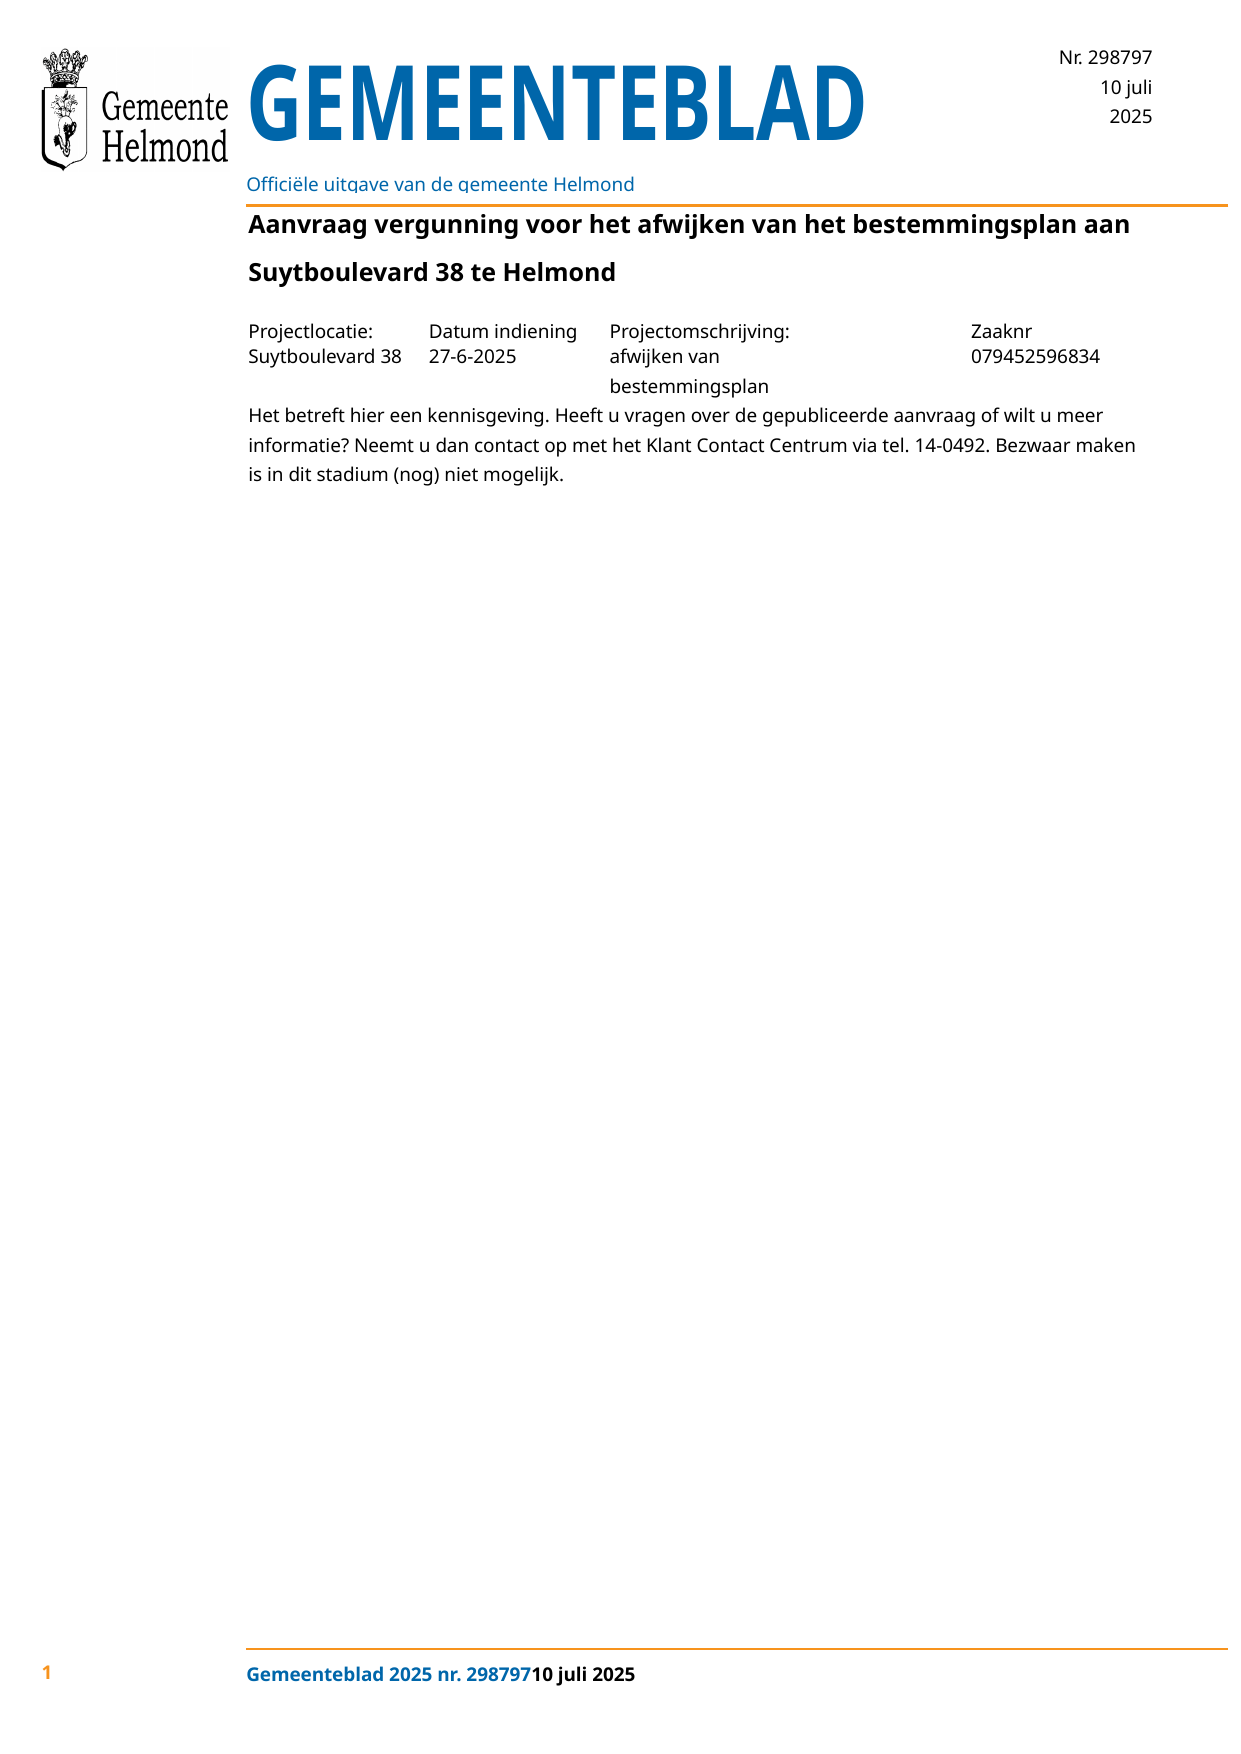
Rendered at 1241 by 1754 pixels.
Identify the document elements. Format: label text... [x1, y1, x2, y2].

table_cell 27-6-2025 [429, 344, 609, 399]
table_cell [790, 344, 971, 399]
table_header Projectomschrijving: [609, 318, 790, 344]
table_header Datum indiening [429, 318, 609, 344]
table_header [790, 318, 971, 344]
table_cell afwijken van bestemmingsplan [609, 344, 790, 399]
table_cell Suytboulevard 38 [248, 344, 429, 399]
table_header Zaaknr [971, 318, 1152, 344]
text Aanvraag vergunning voor het afwijken van het bestemmingsplan aan Suytboulevard 38 te Helmond [248, 207, 1152, 288]
table_header Projectlocatie: [248, 318, 429, 344]
table_cell 079452596834 [971, 344, 1152, 399]
picture [41, 47, 231, 172]
text Het betreft hier een kennisgeving. Heeft u vragen over de gepubliceerde aanvraag of wilt u meer informatie? Neemt u dan contact op met het Klant Contact Centrum via tel. 14-0492. Bezwaar maken is in dit stadium (nog) niet mogelijk. [248, 402, 1152, 487]
